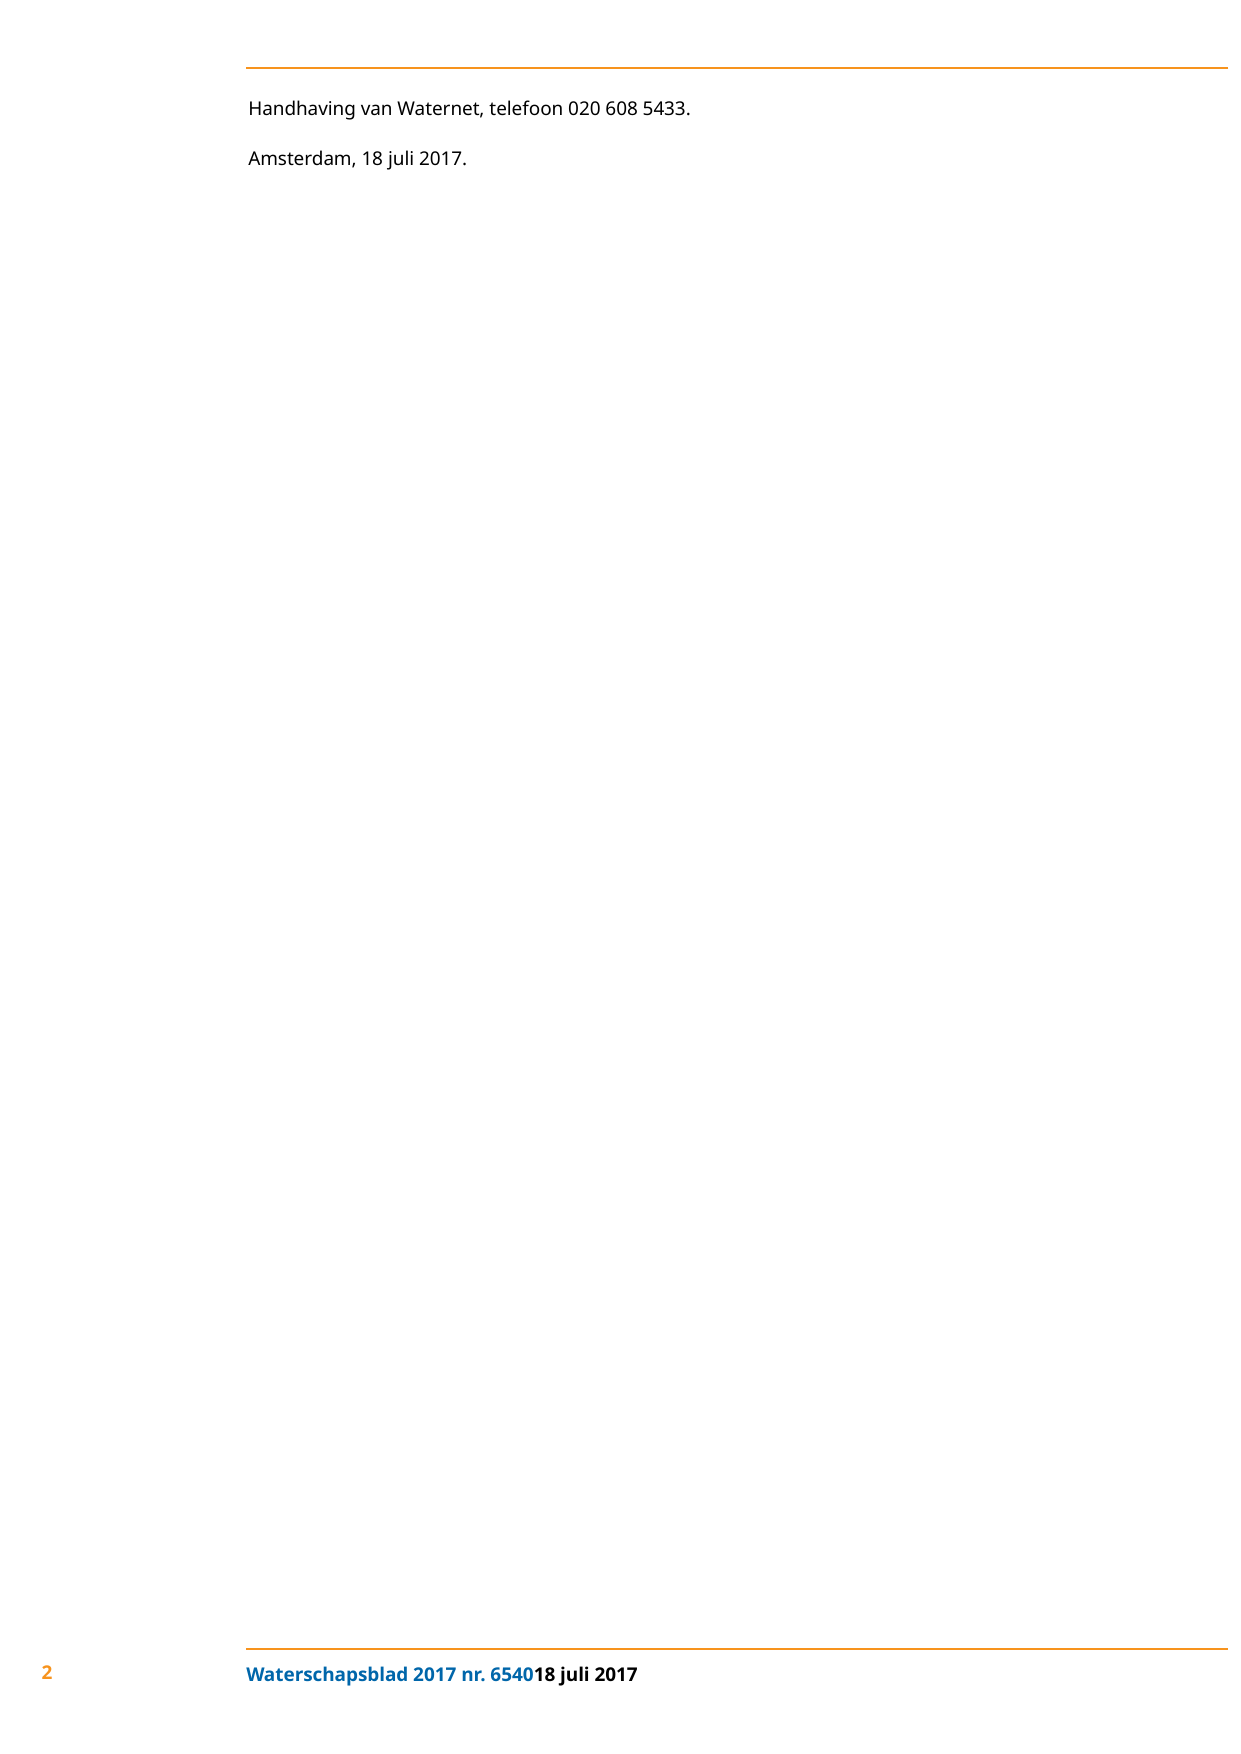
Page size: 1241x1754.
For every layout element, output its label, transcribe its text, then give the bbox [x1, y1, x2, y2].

text Handhaving van Waternet, telefoon 020 608 5433. [248, 95, 1152, 121]
picture [41, 47, 231, 172]
text Amsterdam, 18 juli 2017. [248, 145, 1152, 171]
